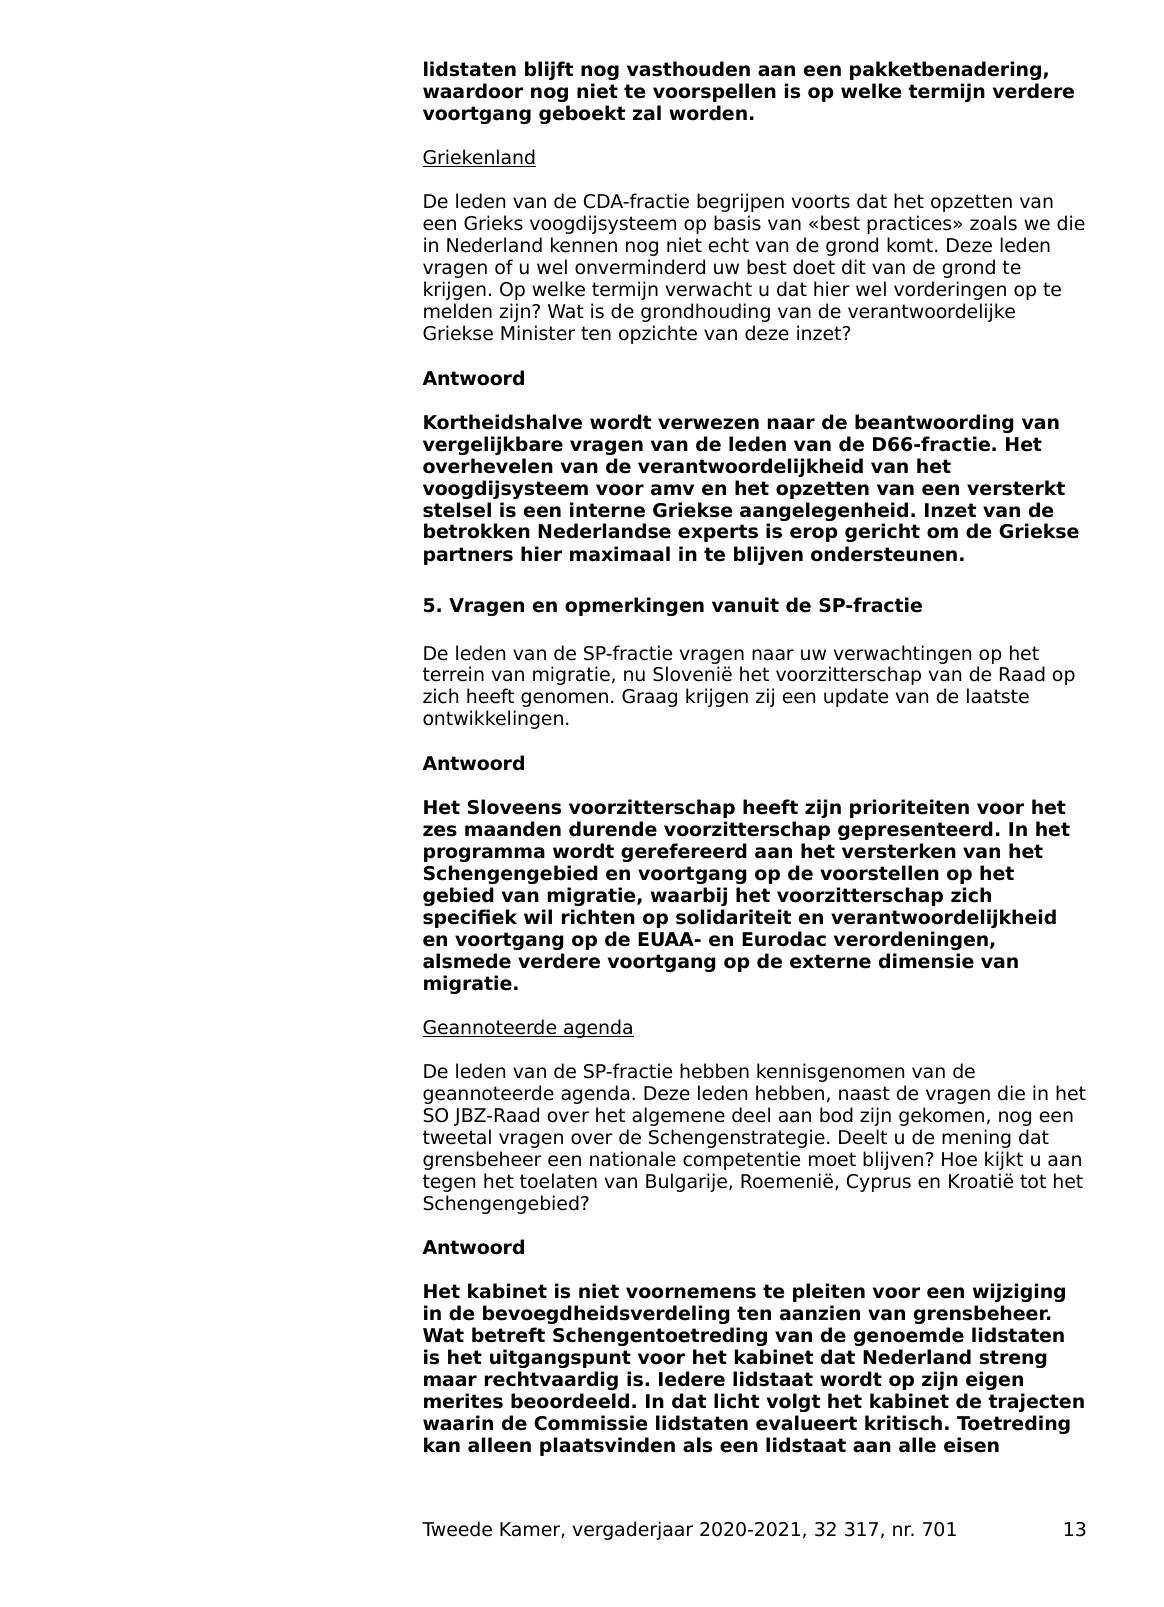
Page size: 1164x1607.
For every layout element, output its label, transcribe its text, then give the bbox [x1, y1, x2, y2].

subtitle Griekenland [422, 147, 1087, 169]
text De leden van de SP-fractie hebben kennisgenomen van de geannoteerde agenda. Deze leden hebben, naast de vragen die in het SO JBZ-Raad over het algemene deel aan bod zijn gekomen, nog een tweetal vragen over de Schengenstrategie. Deelt u de mening dat grensbeheer een nationale competentie moet blijven? Hoe kijkt u aan tegen het toelaten van Bulgarije, Roemenië, Cyprus en Kroatië tot het Schengengebied? [422, 1061, 1087, 1215]
text Kortheidshalve wordt verwezen naar de beantwoording van vergelijkbare vragen van de leden van de D66-fractie. Het overhevelen van de verantwoordelijkheid van het voogdijsysteem voor amv en het opzetten van een versterkt stelsel is een interne Griekse aangelegenheid. Inzet van de betrokken Nederlandse experts is erop gericht om de Griekse partners hier maximaal in te blijven ondersteunen. [422, 412, 1087, 565]
text De leden van de SP-fractie vragen naar uw verwachtingen op het terrein van migratie, nu Slovenië het voorzitterschap van de Raad op zich heeft genomen. Graag krijgen zij een update van de laatste ontwikkelingen. [422, 642, 1087, 730]
text Het Sloveens voorzitterschap heeft zijn prioriteiten voor het zes maanden durende voorzitterschap gepresenteerd. In het programma wordt gerefereerd aan het versterken van het Schengengebied en voortgang op de voorstellen op het gebied van migratie, waarbij het voorzitterschap zich specifiek wil richten op solidariteit en verantwoordelijkheid en voortgang op de EUAA- en Eurodac verordeningen, alsmede verdere voortgang op de externe dimensie van migratie. [422, 797, 1087, 994]
subtitle Antwoord [422, 1237, 1087, 1259]
subtitle Antwoord [422, 367, 1087, 389]
text De leden van de CDA-fractie begrijpen voorts dat het opzetten van een Grieks voogdijsysteem op basis van «best practices» zoals we die in Nederland kennen nog niet echt van de grond komt. Deze leden vragen of u wel onverminderd uw best doet dit van de grond te krijgen. Op welke termijn verwacht u dat hier wel vorderingen op te melden zijn? Wat is de grondhouding van de verantwoordelijke Griekse Minister ten opzichte van deze inzet? [422, 191, 1087, 345]
text Het kabinet is niet voornemens te pleiten voor een wijziging in de bevoegdheidsverdeling ten aanzien van grensbeheer. Wat betreft Schengentoetreding van de genoemde lidstaten is het uitgangspunt voor het kabinet dat Nederland streng maar rechtvaardig is. Iedere lidstaat wordt op zijn eigen merites beoordeeld. In dat licht volgt het kabinet de trajecten waarin de Commissie lidstaten evalueert kritisch. Toetreding kan alleen plaatsvinden als een lidstaat aan alle eisen [422, 1281, 1087, 1457]
subtitle 5. Vragen en opmerkingen vanuit de SP-fractie [422, 595, 1087, 617]
subtitle Antwoord [422, 752, 1087, 774]
text lidstaten blijft nog vasthouden aan een pakketbenadering, waardoor nog niet te voorspellen is op welke termijn verdere voortgang geboekt zal worden. [422, 59, 1087, 125]
subtitle Geannoteerde agenda [422, 1017, 1087, 1039]
